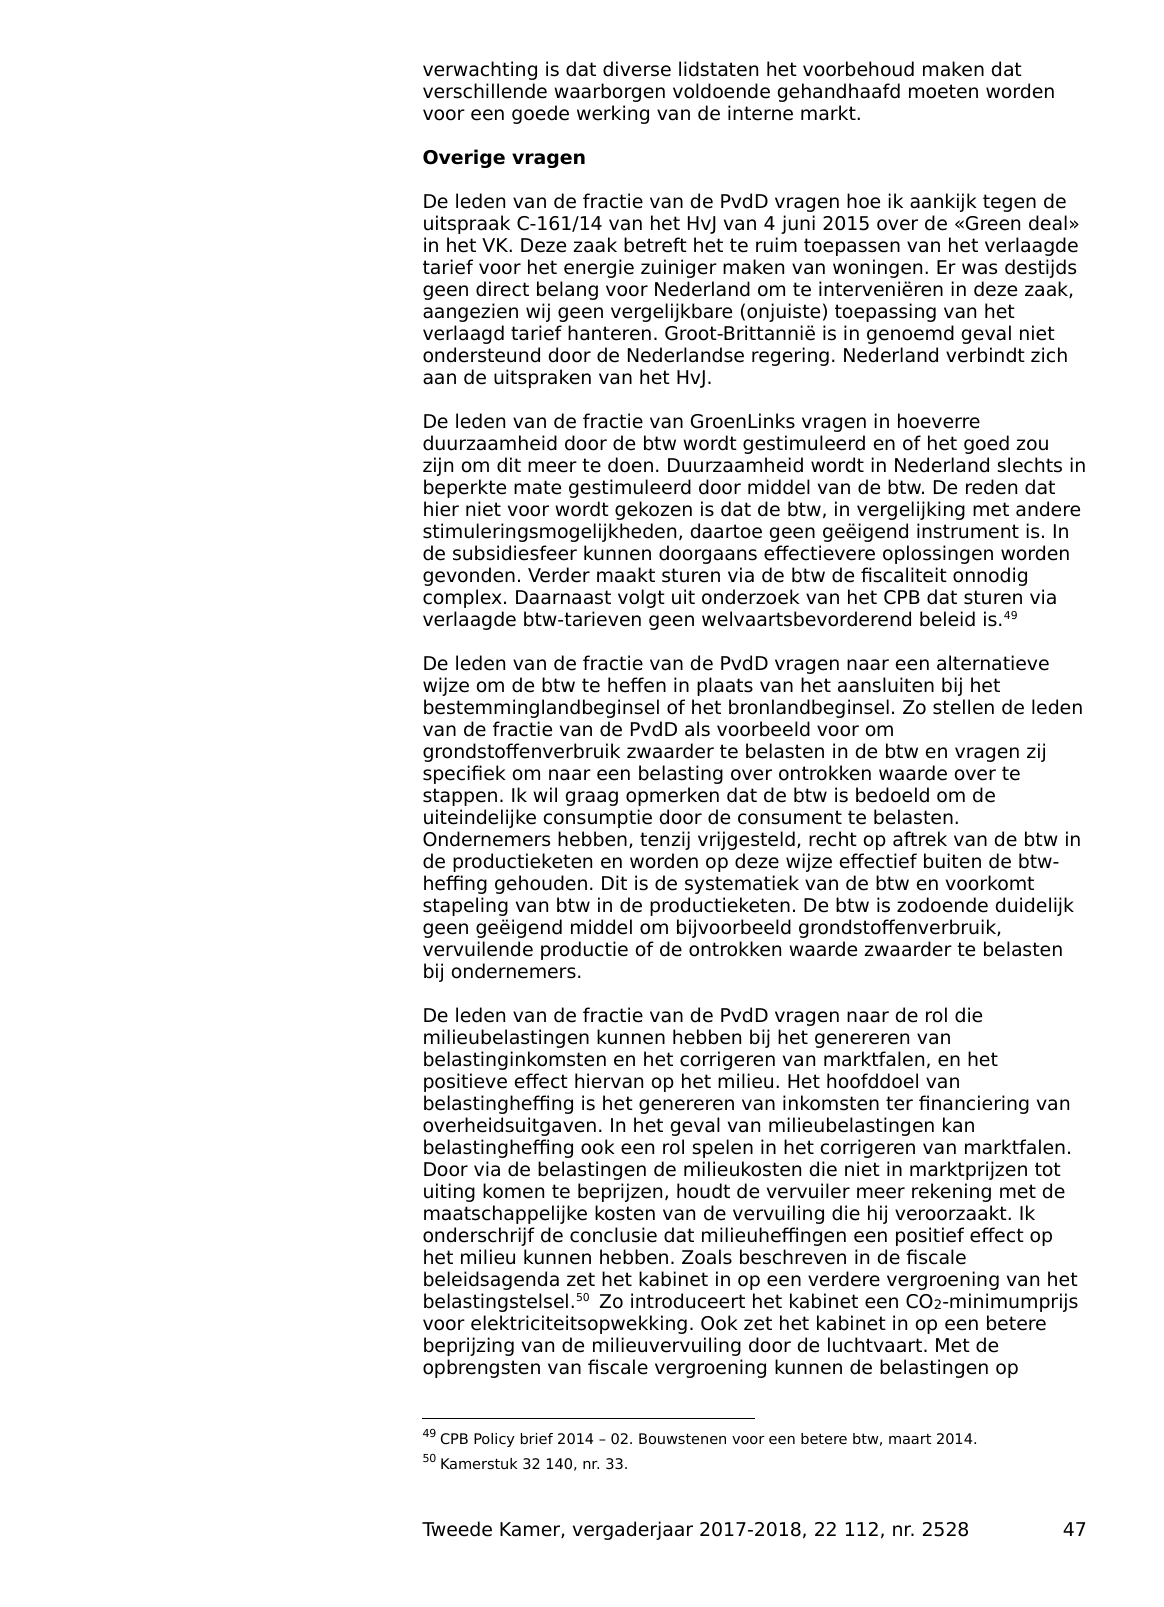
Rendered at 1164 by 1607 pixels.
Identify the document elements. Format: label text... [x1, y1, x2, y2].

text De leden van de fractie van de PvdD vragen naar de rol die milieubelastingen kunnen hebben bij het genereren van belastinginkomsten en het corrigeren van marktfalen, en het positieve effect hiervan op het milieu. Het hoofddoel van belastingheffing is het genereren van inkomsten ter financiering van overheidsuitgaven. In het geval van milieubelastingen kan belastingheffing ook een rol spelen in het corrigeren van marktfalen. Door via de belastingen de milieukosten die niet in marktprijzen tot uiting komen te beprijzen, houdt de vervuiler meer rekening met de maatschappelijke kosten van de vervuiling die hij veroorzaakt. Ik onderschrijf de conclusie dat milieuheffingen een positief effect op het milieu kunnen hebben. Zoals beschreven in de fiscale beleidsagenda zet het kabinet in op een verdere vergroening van het belastingstelsel. Zo introduceert het kabinet een CO2-minimumprijs voor elektriciteitsopwekking. Ook zet het kabinet in op een betere beprijzing van de milieuvervuiling door de luchtvaart. Met de opbrengsten van fiscale vergroening kunnen de belastingen op [422, 1005, 1087, 1379]
text De leden van de fractie van GroenLinks vragen in hoeverre duurzaamheid door de btw wordt gestimuleerd en of het goed zou zijn om dit meer te doen. Duurzaamheid wordt in Nederland slechts in beperkte mate gestimuleerd door middel van de btw. De reden dat hier niet voor wordt gekozen is dat de btw, in vergelijking met andere stimuleringsmogelijkheden, daartoe geen geëigend instrument is. In de subsidiesfeer kunnen doorgaans effectievere oplossingen worden gevonden. Verder maakt sturen via de btw de fiscaliteit onnodig complex. Daarnaast volgt uit onderzoek van het CPB dat sturen via verlaagde btw-tarieven geen welvaartsbevorderend beleid is. [422, 411, 1087, 631]
text verwachting is dat diverse lidstaten het voorbehoud maken dat verschillende waarborgen voldoende gehandhaafd moeten worden voor een goede werking van de interne markt. [422, 59, 1087, 125]
text CPB Policy brief 2014 – 02. Bouwstenen voor een betere btw, maart 2014. [422, 1427, 1087, 1449]
subtitle Overige vragen [422, 147, 1087, 169]
text De leden van de fractie van de PvdD vragen naar een alternatieve wijze om de btw te heffen in plaats van het aansluiten bij het bestemminglandbeginsel of het bronlandbeginsel. Zo stellen de leden van de fractie van de PvdD als voorbeeld voor om grondstoffenverbruik zwaarder te belasten in de btw en vragen zij specifiek om naar een belasting over ontrokken waarde over te stappen. Ik wil graag opmerken dat de btw is bedoeld om de uiteindelijke consumptie door de consument te belasten. Ondernemers hebben, tenzij vrijgesteld, recht op aftrek van de btw in de productieketen en worden op deze wijze effectief buiten de btw-heffing gehouden. Dit is de systematiek van de btw en voorkomt stapeling van btw in de productieketen. De btw is zodoende duidelijk geen geëigend middel om bijvoorbeeld grondstoffenverbruik, vervuilende productie of de ontrokken waarde zwaarder te belasten bij ondernemers. [422, 653, 1087, 983]
text De leden van de fractie van de PvdD vragen hoe ik aankijk tegen de uitspraak C-161/14 van het HvJ van 4 juni 2015 over de «Green deal» in het VK. Deze zaak betreft het te ruim toepassen van het verlaagde tarief voor het energie zuiniger maken van woningen. Er was destijds geen direct belang voor Nederland om te interveniëren in deze zaak, aangezien wij geen vergelijkbare (onjuiste) toepassing van het verlaagd tarief hanteren. Groot-Brittannië is in genoemd geval niet ondersteund door de Nederlandse regering. Nederland verbindt zich aan de uitspraken van het HvJ. [422, 191, 1087, 389]
text Kamerstuk 32 140, nr. 33. [422, 1452, 1087, 1474]
